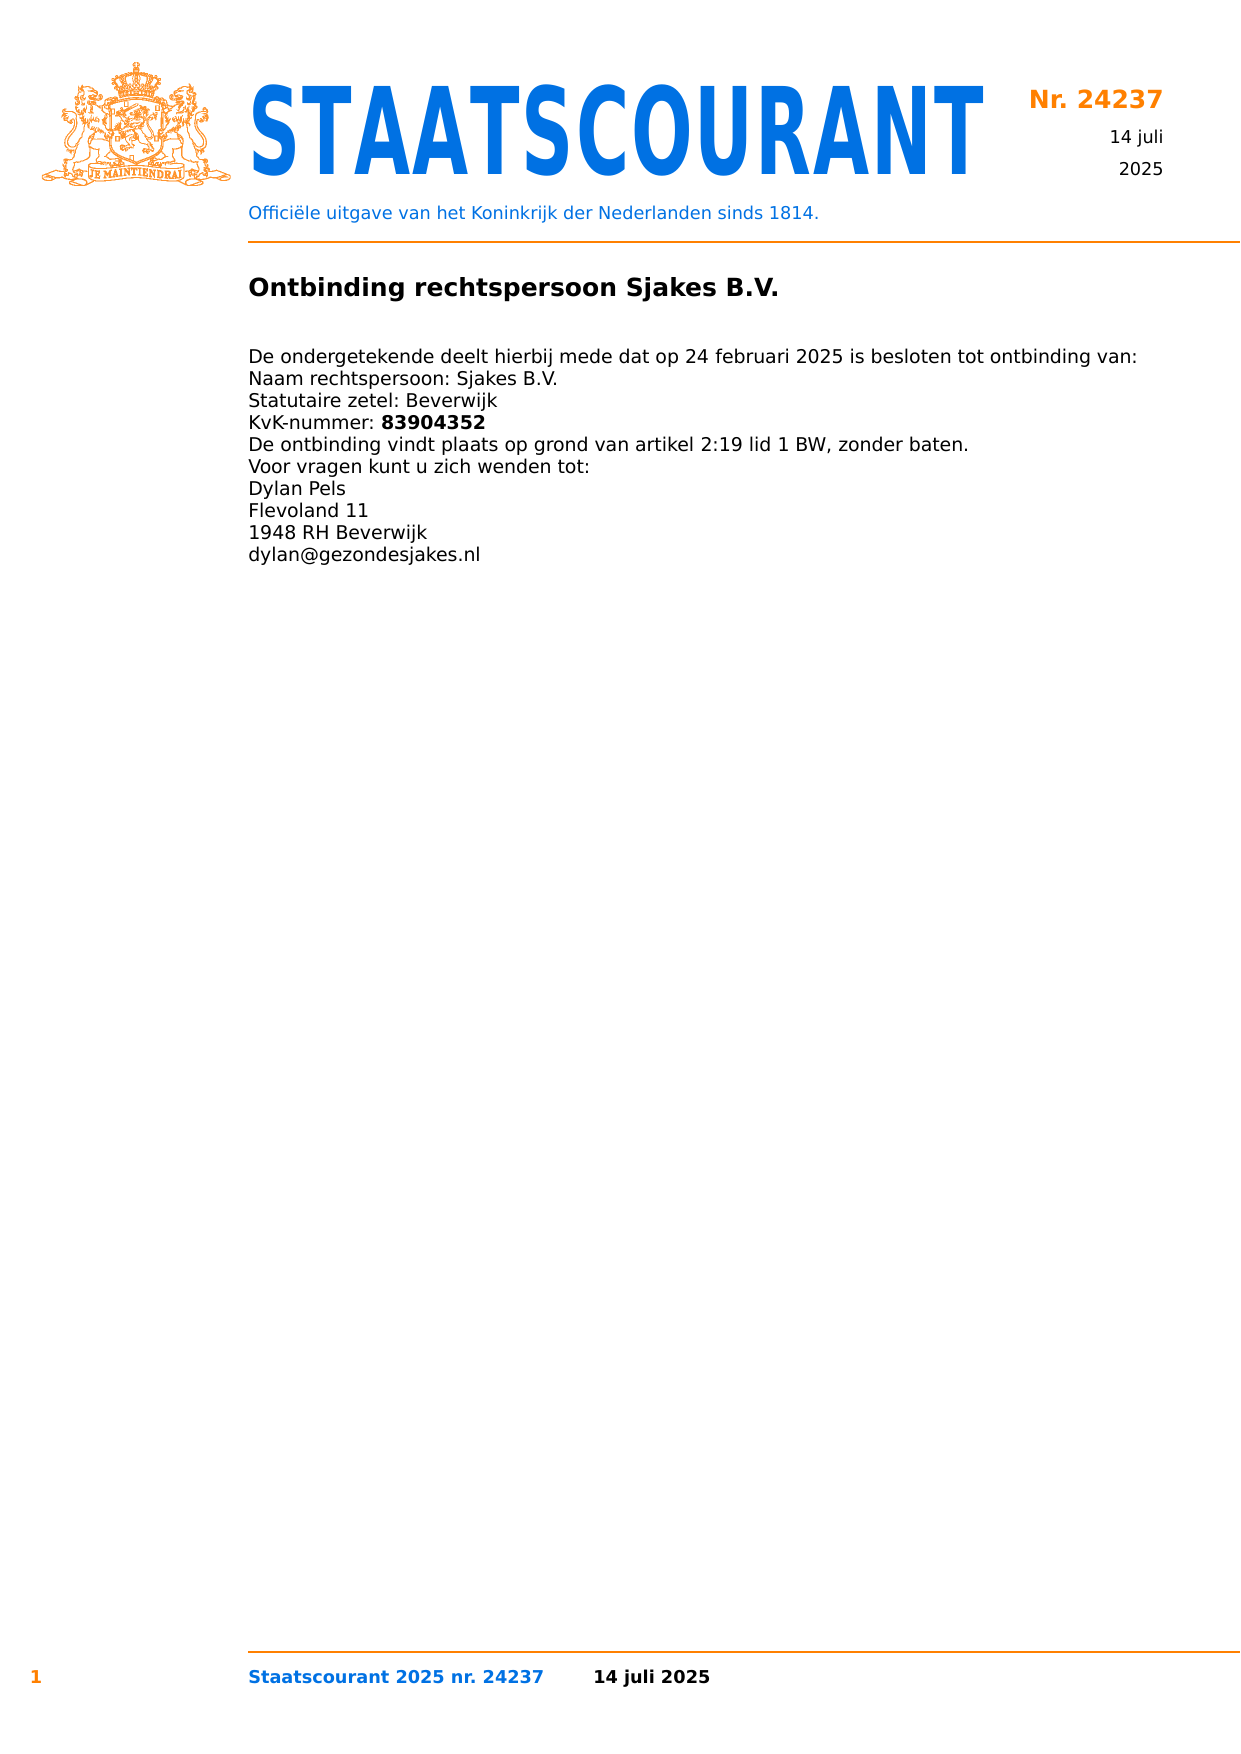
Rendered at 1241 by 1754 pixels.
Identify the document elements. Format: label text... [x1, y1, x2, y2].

subtitle Ontbinding rechtspersoon Sjakes B.V. [248, 273, 1163, 302]
text dylan@gezondesjakes.nl [248, 544, 1163, 566]
text Voor vragen kunt u zich wenden tot: [248, 456, 1163, 478]
text De ontbinding vindt plaats op grond van artikel 2:19 lid 1 BW, zonder baten. [248, 434, 1163, 456]
text 1948 RH Beverwijk [248, 522, 1163, 544]
table_cell Officiële uitgave van het Koninkrijk der Nederlanden sinds 1814. [248, 203, 1240, 241]
table_cell 2025 [998, 153, 1240, 203]
text De ondergetekende deelt hierbij mede dat op 24 februari 2025 is besloten tot ontbinding van: [248, 346, 1163, 368]
text Statutaire zetel: Beverwijk [248, 390, 1163, 412]
table_cell 14 juli [998, 121, 1240, 153]
table_header [25, 62, 248, 241]
text KvK-nummer: 83904352 [248, 412, 1163, 434]
text Dylan Pels [248, 478, 1163, 500]
table_header STAATSCOURANT [248, 62, 998, 203]
table_header Nr. 24237 [998, 62, 1240, 121]
text Flevoland 11 [248, 500, 1163, 522]
picture [41, 62, 231, 186]
text Naam rechtspersoon: Sjakes B.V. [248, 368, 1163, 390]
